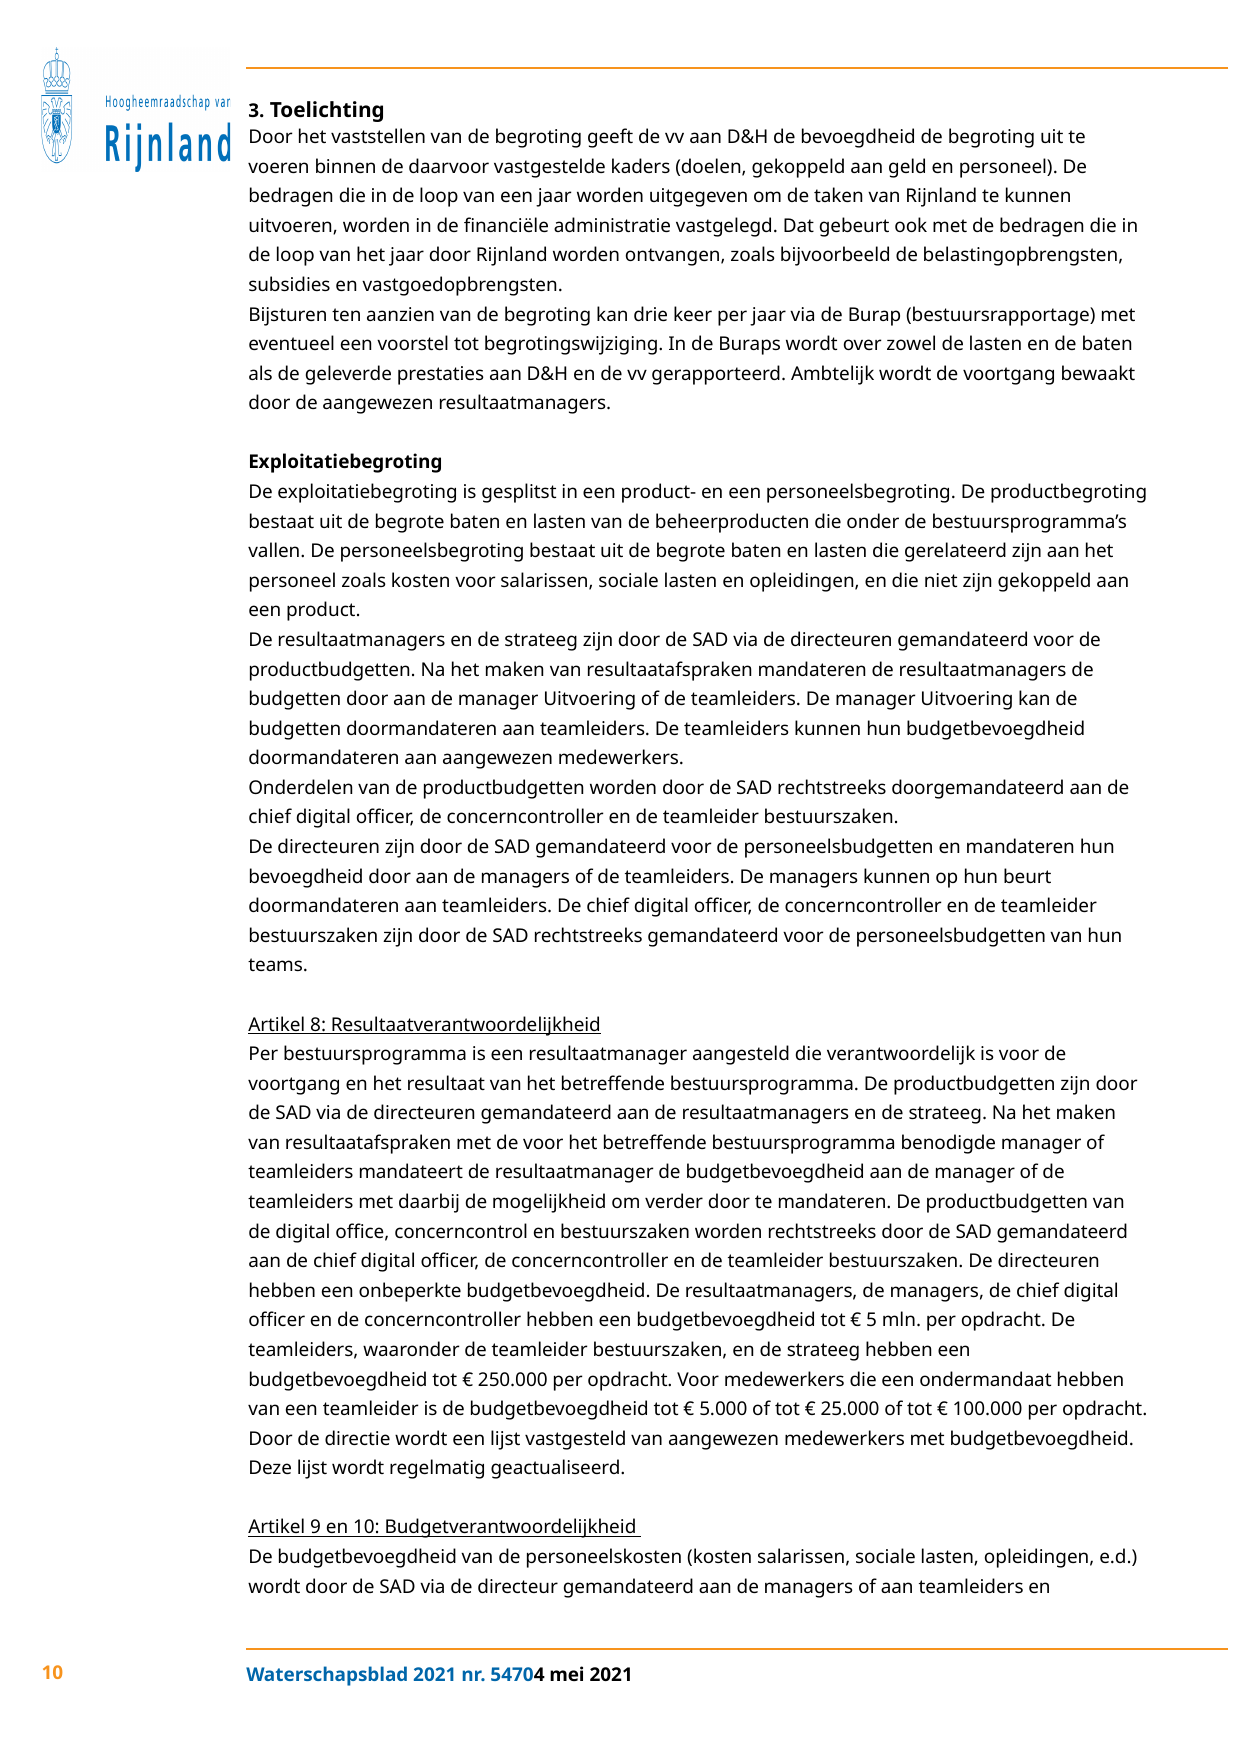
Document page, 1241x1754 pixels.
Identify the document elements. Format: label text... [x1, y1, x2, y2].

text Door de directie wordt een lijst vastgesteld van aangewezen medewerkers met budgetbevoegdheid. Deze lijst wordt regelmatig geactualiseerd. [248, 1425, 1152, 1480]
text Onderdelen van de productbudgetten worden door de SAD rechtstreeks doorgemandateerd aan de chief digital officer, de concerncontroller en de teamleider bestuurszaken. [248, 774, 1152, 829]
text Exploitatiebegroting [248, 449, 1152, 474]
text Artikel 8: Resultaatverantwoordelijkheid [248, 1011, 1152, 1037]
text De budgetbevoegdheid van de personeelskosten (kosten salarissen, sociale lasten, opleidingen, e.d.) wordt door de SAD via de directeur gemandateerd aan de managers of aan teamleiders en [248, 1543, 1152, 1599]
text Door het vaststellen van de begroting geeft de vv aan D&H de bevoegdheid de begroting uit te voeren binnen de daarvoor vastgestelde kaders (doelen, gekoppeld aan geld en personeel). De bedragen die in de loop van een jaar worden uitgegeven om de taken van Rijnland te kunnen uitvoeren, worden in de financiële administratie vastgelegd. Dat gebeurt ook met de bedragen die in de loop van het jaar door Rijnland worden ontvangen, zoals bijvoorbeeld de belastingopbrengsten, subsidies en vastgoedopbrengsten. [248, 123, 1152, 297]
text Artikel 9 en 10: Budgetverantwoordelijkheid [248, 1514, 1152, 1539]
text De exploitatiebegroting is gesplitst in een product- en een personeelsbegroting. De productbegroting bestaat uit de begrote baten en lasten van de beheerproducten die onder de bestuursprogramma’s vallen. De personeelsbegroting bestaat uit de begrote baten en lasten die gerelateerd zijn aan het personeel zoals kosten voor salarissen, sociale lasten en opleidingen, en die niet zijn gekoppeld aan een product. [248, 478, 1152, 622]
text De resultaatmanagers en de strateeg zijn door de SAD via de directeuren gemandateerd voor de productbudgetten. Na het maken van resultaatafspraken mandateren de resultaatmanagers de budgetten door aan de manager Uitvoering of de teamleiders. De manager Uitvoering kan de budgetten doormandateren aan teamleiders. De teamleiders kunnen hun budgetbevoegdheid doormandateren aan aangewezen medewerkers. [248, 626, 1152, 770]
text Per bestuursprogramma is een resultaatmanager aangesteld die verantwoordelijk is voor de voortgang en het resultaat van het betreffende bestuursprogramma. De productbudgetten zijn door de SAD via de directeuren gemandateerd aan de resultaatmanagers en de strateeg. Na het maken van resultaatafspraken met de voor het betreffende bestuursprogramma benodigde manager of teamleiders mandateert de resultaatmanager de budgetbevoegdheid aan de manager of de teamleiders met daarbij de mogelijkheid om verder door te mandateren. De productbudgetten van de digital office, concerncontrol en bestuurszaken worden rechtstreeks door de SAD gemandateerd aan de chief digital officer, de concerncontroller en de teamleider bestuurszaken. De directeuren hebben een onbeperkte budgetbevoegdheid. De resultaatmanagers, de managers, de chief digital officer en de concerncontroller hebben een budgetbevoegdheid tot € 5 mln. per opdracht. De teamleiders, waaronder de teamleider bestuurszaken, en de strateeg hebben een budgetbevoegdheid tot € 250.000 per opdracht. Voor medewerkers die een ondermandaat hebben van een teamleider is de budgetbevoegdheid tot € 5.000 of tot € 25.000 of tot € 100.000 per opdracht. [248, 1040, 1152, 1421]
picture [41, 47, 231, 172]
text De directeuren zijn door de SAD gemandateerd voor de personeelsbudgetten en mandateren hun bevoegdheid door aan de managers of de teamleiders. De managers kunnen op hun beurt doormandateren aan teamleiders. De chief digital officer, de concerncontroller en de teamleider bestuurszaken zijn door de SAD rechtstreeks gemandateerd voor de personeelsbudgetten van hun teams. [248, 833, 1152, 977]
text 3. Toelichting [248, 95, 1152, 123]
text Bijsturen ten aanzien van de begroting kan drie keer per jaar via de Burap (bestuursrapportage) met eventueel een voorstel tot begrotingswijziging. In de Buraps wordt over zowel de lasten en de baten als de geleverde prestaties aan D&H en de vv gerapporteerd. Ambtelijk wordt de voortgang bewaakt door de aangewezen resultaatmanagers. [248, 301, 1152, 415]
